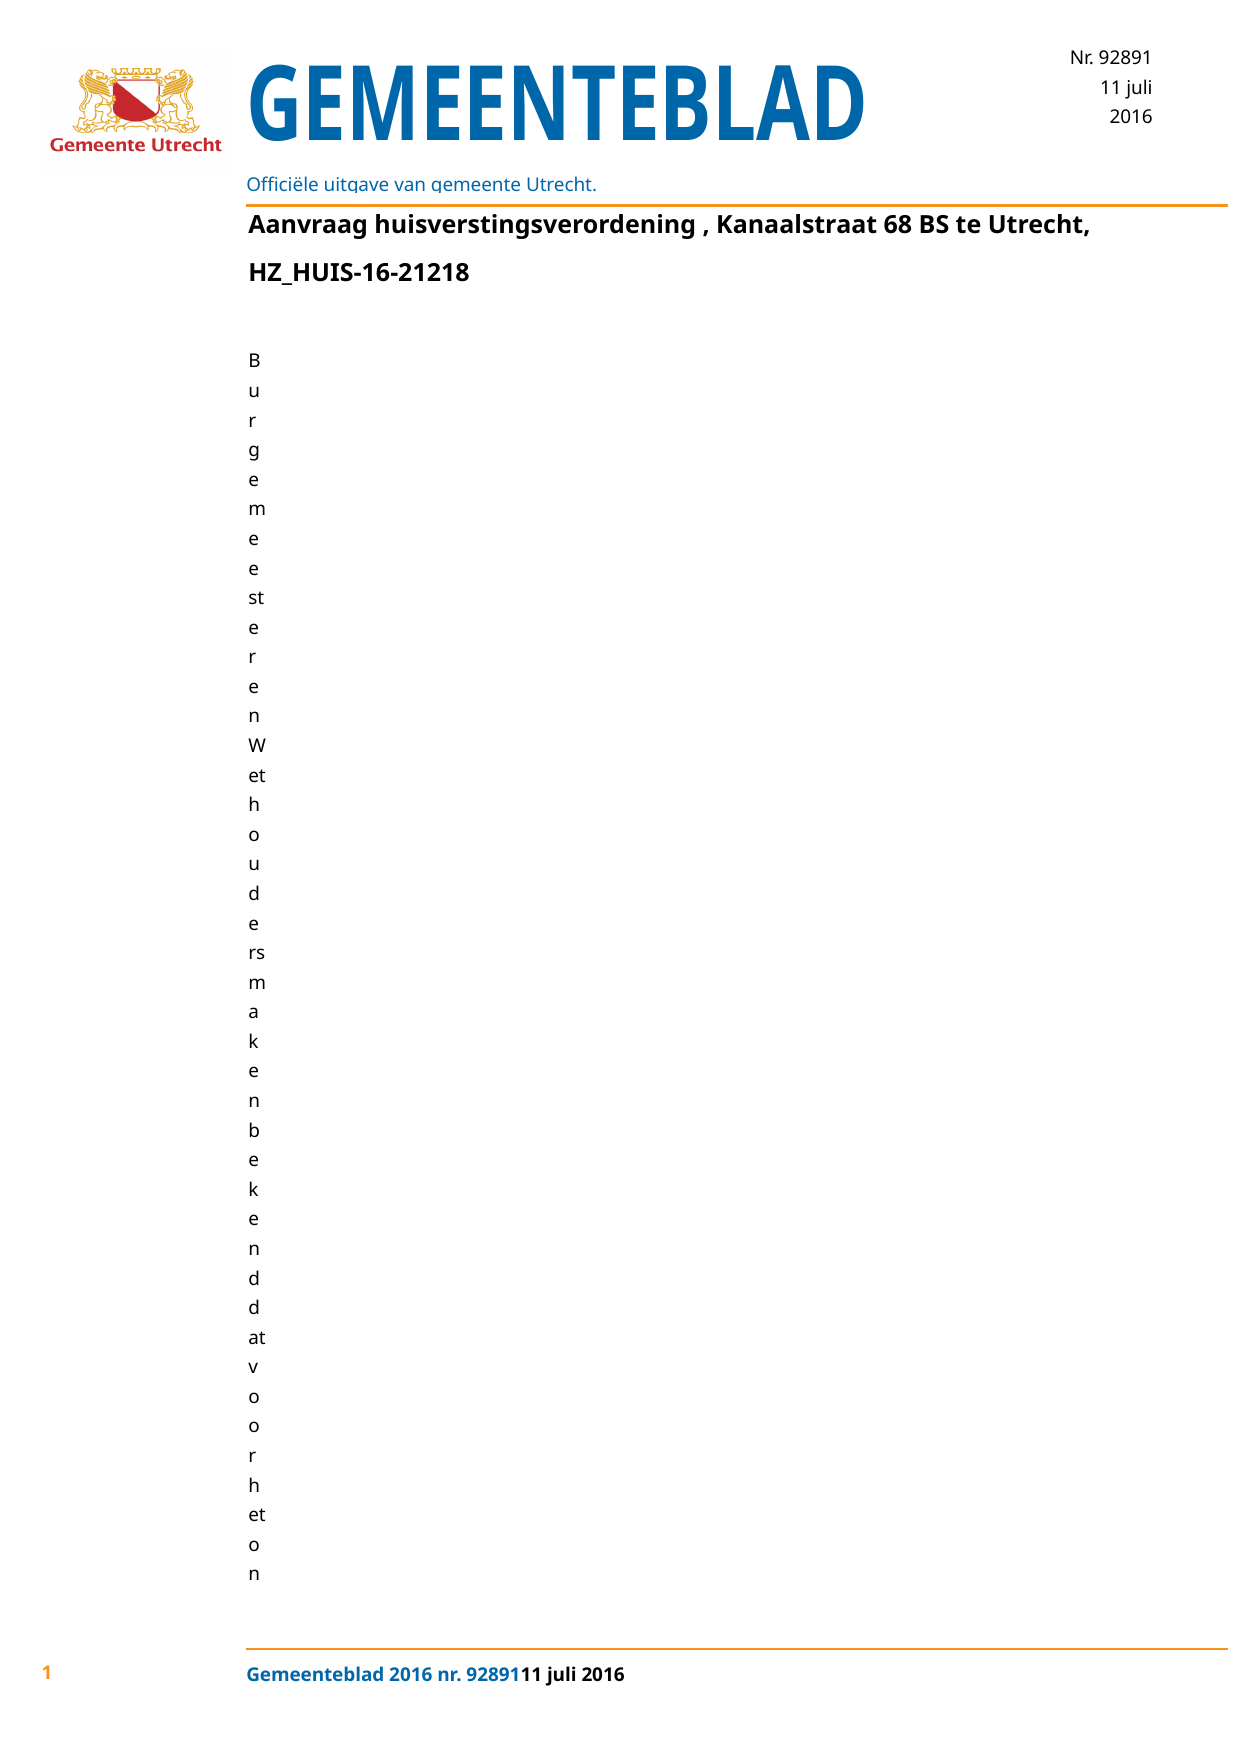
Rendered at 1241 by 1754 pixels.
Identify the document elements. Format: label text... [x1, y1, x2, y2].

table_header Burgemeester en Wethouders maken bekend dat voor het on [248, 348, 266, 1586]
text Aanvraag huisverstingsverordening , Kanaalstraat 68 BS te Utrecht, HZ_HUIS-16-21218 [248, 207, 1152, 288]
picture [41, 47, 231, 172]
table_header [266, 348, 285, 1586]
